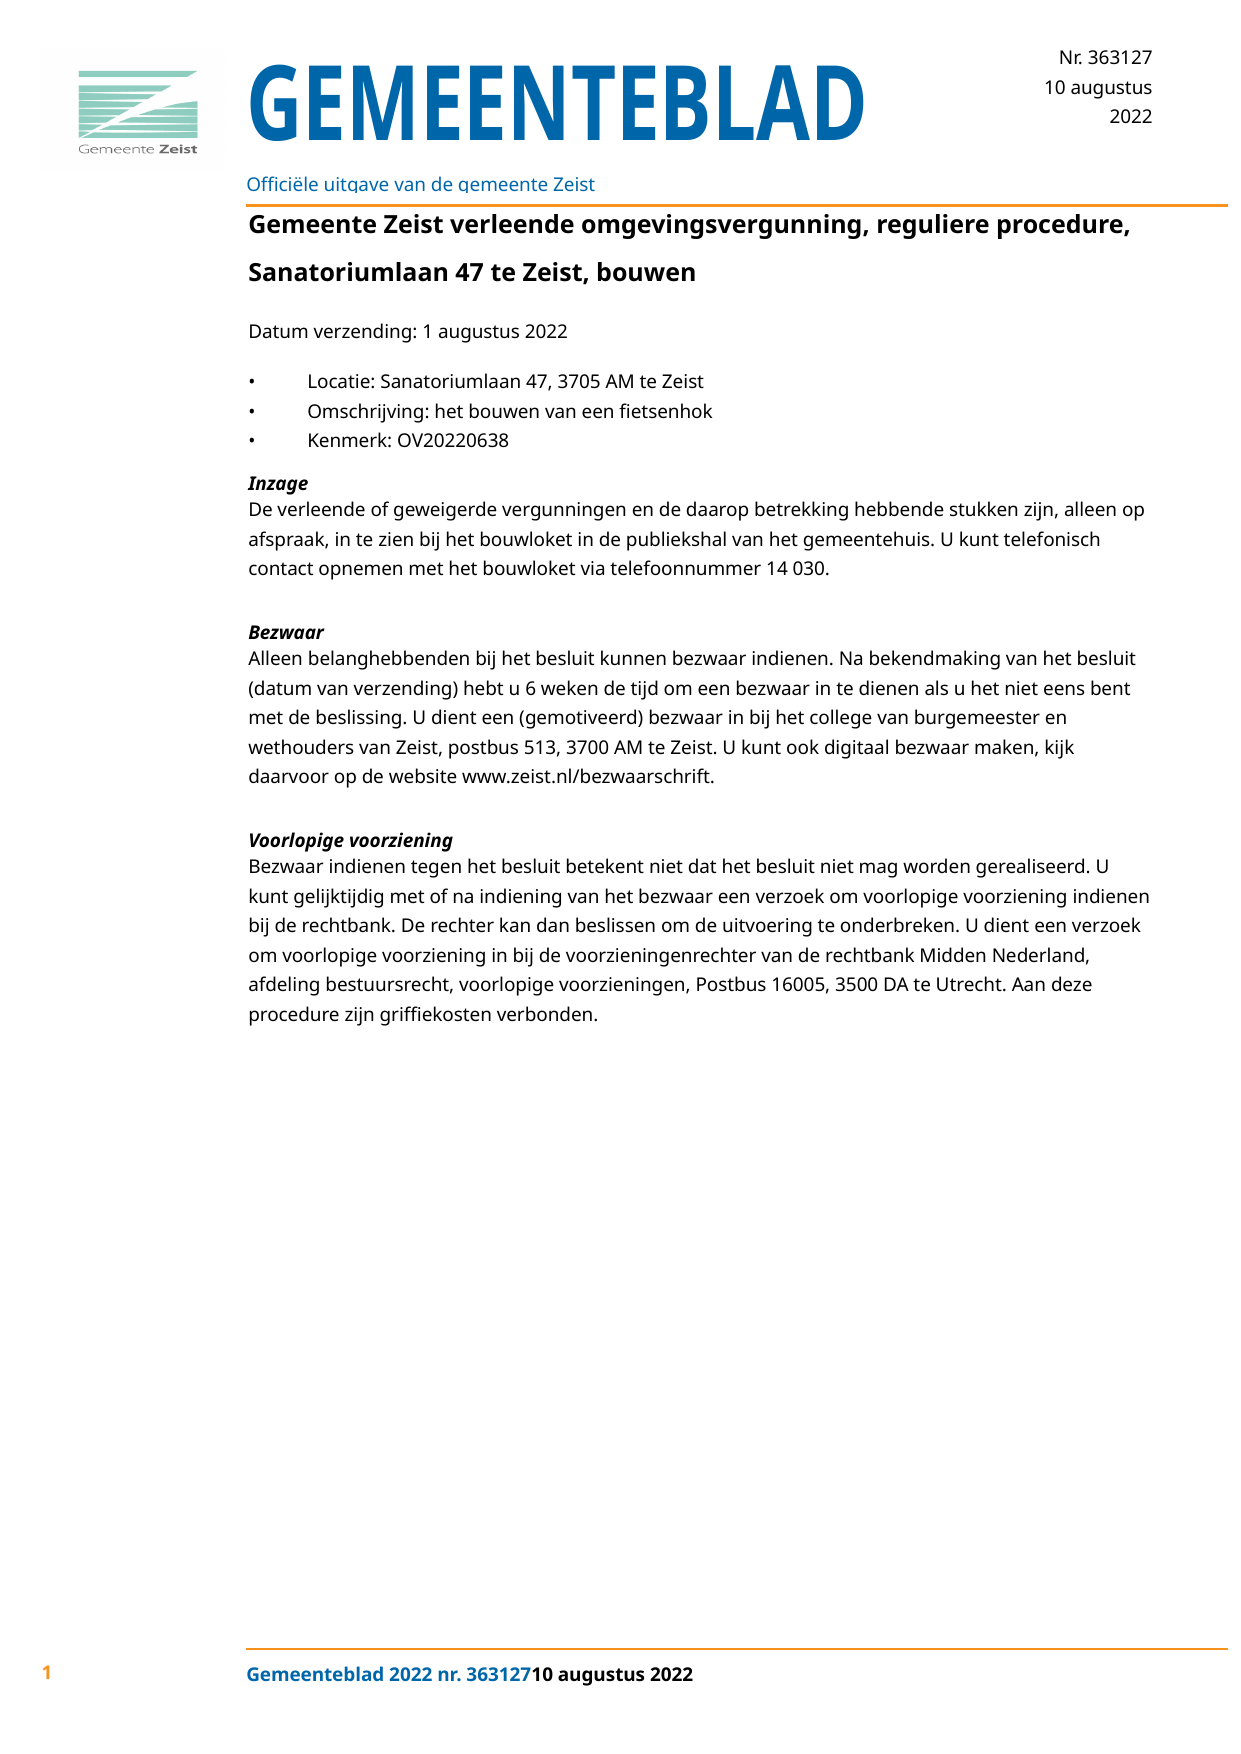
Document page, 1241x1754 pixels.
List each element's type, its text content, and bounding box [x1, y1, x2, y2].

text Datum verzending: 1 augustus 2022 [248, 318, 1152, 344]
text Gemeente Zeist verleende omgevingsvergunning, reguliere procedure, Sanatoriumlaan 47 te Zeist, bouwen [248, 207, 1152, 288]
picture [41, 47, 231, 172]
list Locatie: Sanatoriumlaan 47, 3705 AM te Zeist [248, 368, 1152, 394]
text Voorlopige voorziening [248, 827, 1152, 853]
text Alleen belanghebbenden bij het besluit kunnen bezwaar indienen. Na bekendmaking van het besluit (datum van verzending) hebt u 6 weken de tijd om een bezwaar in te dienen als u het niet eens bent met de beslissing. U dient een (gemotiveerd) bezwaar in bij het college van burgemeester en wethouders van Zeist, postbus 513, 3700 AM te Zeist. U kunt ook digitaal bezwaar maken, kijk daarvoor op de website www.zeist.nl/bezwaarschrift. [248, 645, 1152, 789]
text Bezwaar [248, 619, 1152, 645]
list Kenmerk: OV20220638 [248, 427, 1152, 453]
text Inzage [248, 471, 1152, 496]
text Bezwaar indienen tegen het besluit betekent niet dat het besluit niet mag worden gerealiseerd. U kunt gelijktijdig met of na indiening van het bezwaar een verzoek om voorlopige voorziening indienen bij de rechtbank. De rechter kan dan beslissen om de uitvoering te onderbreken. U dient een verzoek om voorlopige voorziening in bij de voorzieningenrechter van de rechtbank Midden Nederland, afdeling bestuursrecht, voorlopige voorzieningen, Postbus 16005, 3500 DA te Utrecht. Aan deze procedure zijn griffiekosten verbonden. [248, 853, 1152, 1027]
list Omschrijving: het bouwen van een fietsenhok [248, 398, 1152, 424]
text De verleende of geweigerde vergunningen en de daarop betrekking hebbende stukken zijn, alleen op afspraak, in te zien bij het bouwloket in de publiekshal van het gemeentehuis. U kunt telefonisch contact opnemen met het bouwloket via telefoonnummer 14 030. [248, 496, 1152, 581]
